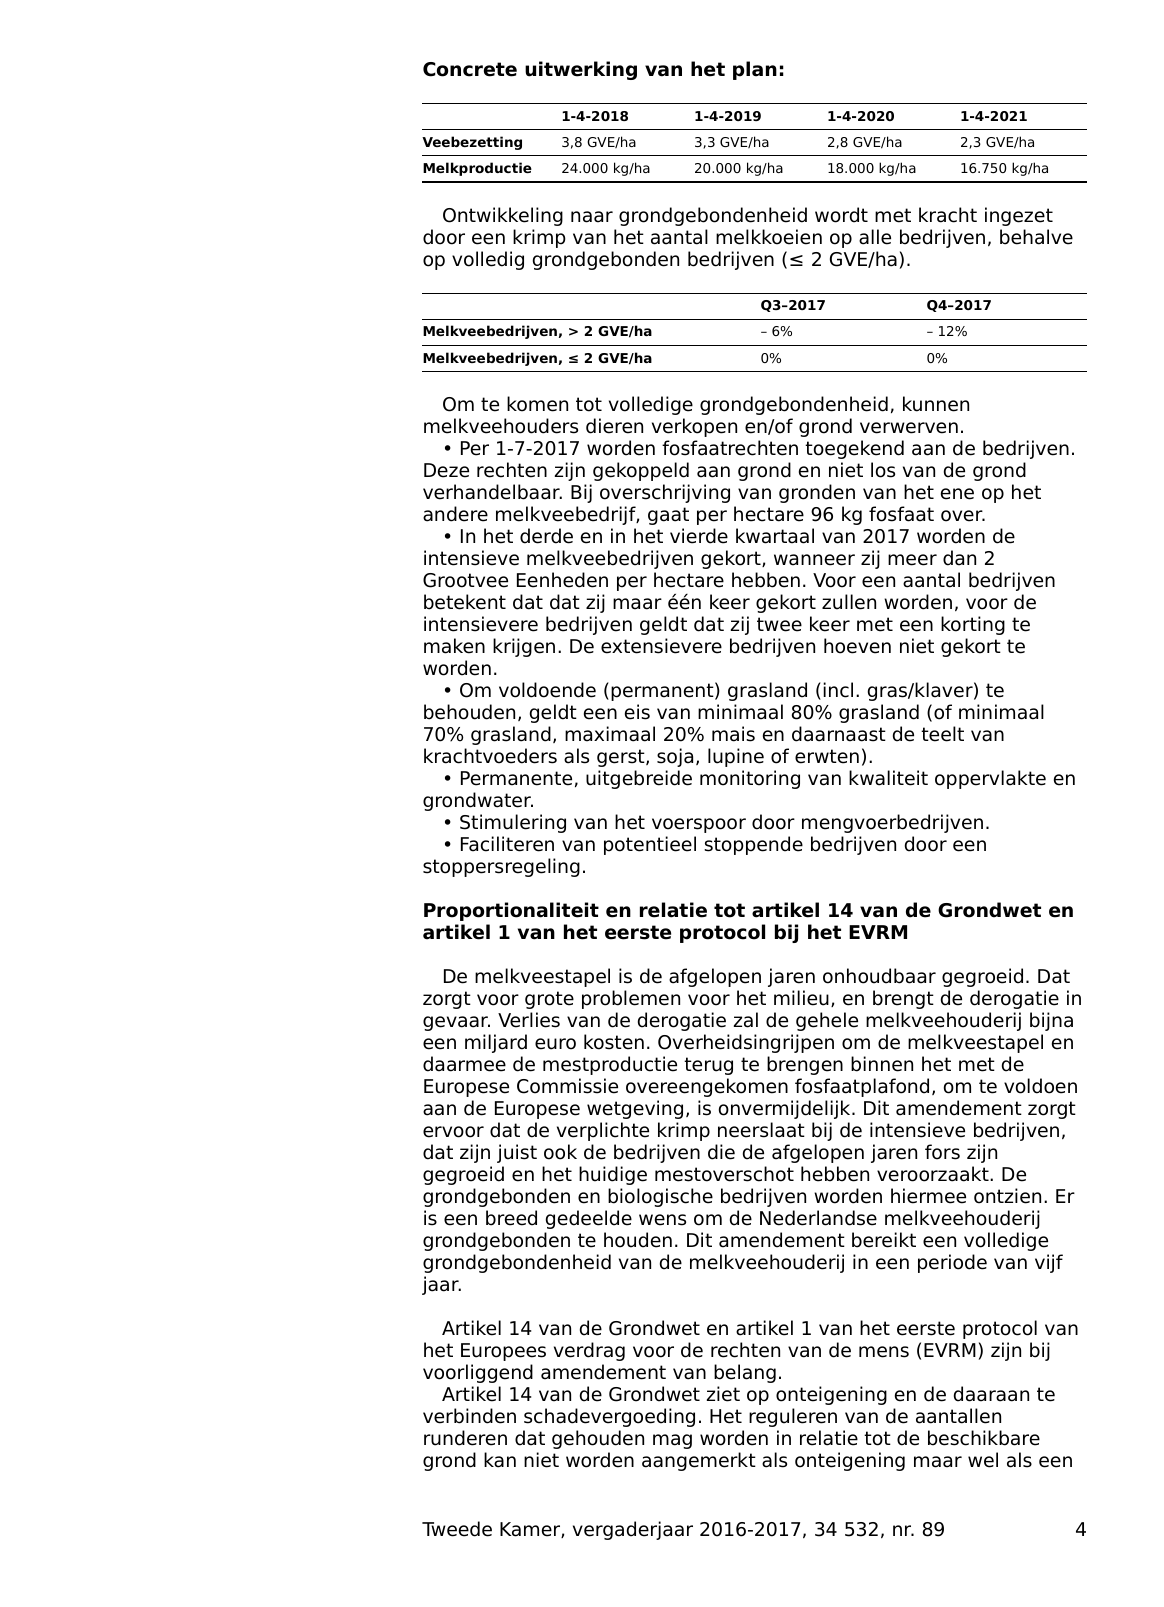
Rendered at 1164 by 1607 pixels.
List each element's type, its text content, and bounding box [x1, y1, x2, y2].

table_header [422, 294, 754, 318]
table_cell 0% [754, 346, 921, 371]
text • Permanente, uitgebreide monitoring van kwaliteit oppervlakte en grondwater. [422, 768, 1087, 812]
text Ontwikkeling naar grondgebondenheid wordt met kracht ingezet door een krimp van het aantal melkkoeien op alle bedrijven, behalve op volledig grondgebonden bedrijven (≤ 2 GVE/ha). [422, 204, 1087, 271]
table_header Q4–2017 [921, 294, 1087, 318]
table_cell 18.000 kg/ha [821, 156, 954, 181]
table_cell 0% [921, 346, 1087, 371]
table_cell – 12% [921, 320, 1087, 345]
text Artikel 14 van de Grondwet ziet op onteigening en de daaraan te verbinden schadevergoeding. Het reguleren van de aantallen runderen dat gehouden mag worden in relatie tot de beschikbare grond kan niet worden aangemerkt als onteigening maar wel als een [422, 1384, 1087, 1472]
table_cell 2,3 GVE/ha [954, 130, 1087, 155]
text De melkveestapel is de afgelopen jaren onhoudbaar gegroeid. Dat zorgt voor grote problemen voor het milieu, en brengt de derogatie in gevaar. Verlies van de derogatie zal de gehele melkveehouderij bijna een miljard euro kosten. Overheidsingrijpen om de melkveestapel en daarmee de mestproductie terug te brengen binnen het met de Europese Commissie overeengekomen fosfaatplafond, om te voldoen aan de Europese wetgeving, is onvermijdelijk. Dit amendement zorgt ervoor dat de verplichte krimp neerslaat bij de intensieve bedrijven, dat zijn juist ook de bedrijven die de afgelopen jaren fors zijn gegroeid en het huidige mestoverschot hebben veroorzaakt. De grondgebonden en biologische bedrijven worden hiermee ontzien. Er is een breed gedeelde wens om de Nederlandse melkveehouderij grondgebonden te houden. Dit amendement bereikt een volledige grondgebondenheid van de melkveehouderij in een periode van vijf jaar. [422, 966, 1087, 1296]
text • In het derde en in het vierde kwartaal van 2017 worden de intensieve melkveebedrijven gekort, wanneer zij meer dan 2 Grootvee Eenheden per hectare hebben. Voor een aantal bedrijven betekent dat dat zij maar één keer gekort zullen worden, voor de intensievere bedrijven geldt dat zij twee keer met een korting te maken krijgen. De extensievere bedrijven hoeven niet gekort te worden. [422, 526, 1087, 680]
text • Per 1-7-2017 worden fosfaatrechten toegekend aan de bedrijven. Deze rechten zijn gekoppeld aan grond en niet los van de grond verhandelbaar. Bij overschrijving van gronden van het ene op het andere melkveebedrijf, gaat per hectare 96 kg fosfaat over. [422, 438, 1087, 526]
table_cell – 6% [754, 320, 921, 345]
table_cell 24.000 kg/ha [555, 156, 688, 181]
table_header 1-4-2021 [954, 104, 1087, 129]
table_cell Veebezetting [422, 130, 555, 155]
table_cell Melkveebedrijven, > 2 GVE/ha [422, 320, 754, 345]
table_cell Melkproductie [422, 156, 555, 181]
table_cell 3,3 GVE/ha [688, 130, 821, 155]
subtitle Proportionaliteit en relatie tot artikel 14 van de Grondwet en artikel 1 van het eerste protocol bij het EVRM [422, 900, 1087, 944]
table_header [422, 104, 555, 129]
text • Faciliteren van potentieel stoppende bedrijven door een stoppersregeling. [422, 834, 1087, 878]
table_header 1-4-2018 [555, 104, 688, 129]
text • Om voldoende (permanent) grasland (incl. gras/klaver) te behouden, geldt een eis van minimaal 80% grasland (of minimaal 70% grasland, maximaal 20% mais en daarnaast de teelt van krachtvoeders als gerst, soja, lupine of erwten). [422, 680, 1087, 768]
table_header 1-4-2020 [821, 104, 954, 129]
table_cell Melkveebedrijven, ≤ 2 GVE/ha [422, 346, 754, 371]
table_cell 20.000 kg/ha [688, 156, 821, 181]
table_cell 3,8 GVE/ha [555, 130, 688, 155]
text Artikel 14 van de Grondwet en artikel 1 van het eerste protocol van het Europees verdrag voor de rechten van de mens (EVRM) zijn bij voorliggend amendement van belang. [422, 1318, 1087, 1384]
table_cell 16.750 kg/ha [954, 156, 1087, 181]
table_header 1-4-2019 [688, 104, 821, 129]
table_cell 2,8 GVE/ha [821, 130, 954, 155]
text • Stimulering van het voerspoor door mengvoerbedrijven. [422, 812, 1087, 834]
text Om te komen tot volledige grondgebondenheid, kunnen melkveehouders dieren verkopen en/of grond verwerven. [422, 394, 1087, 438]
subtitle Concrete uitwerking van het plan: [422, 59, 1087, 81]
table_header Q3–2017 [754, 294, 921, 318]
